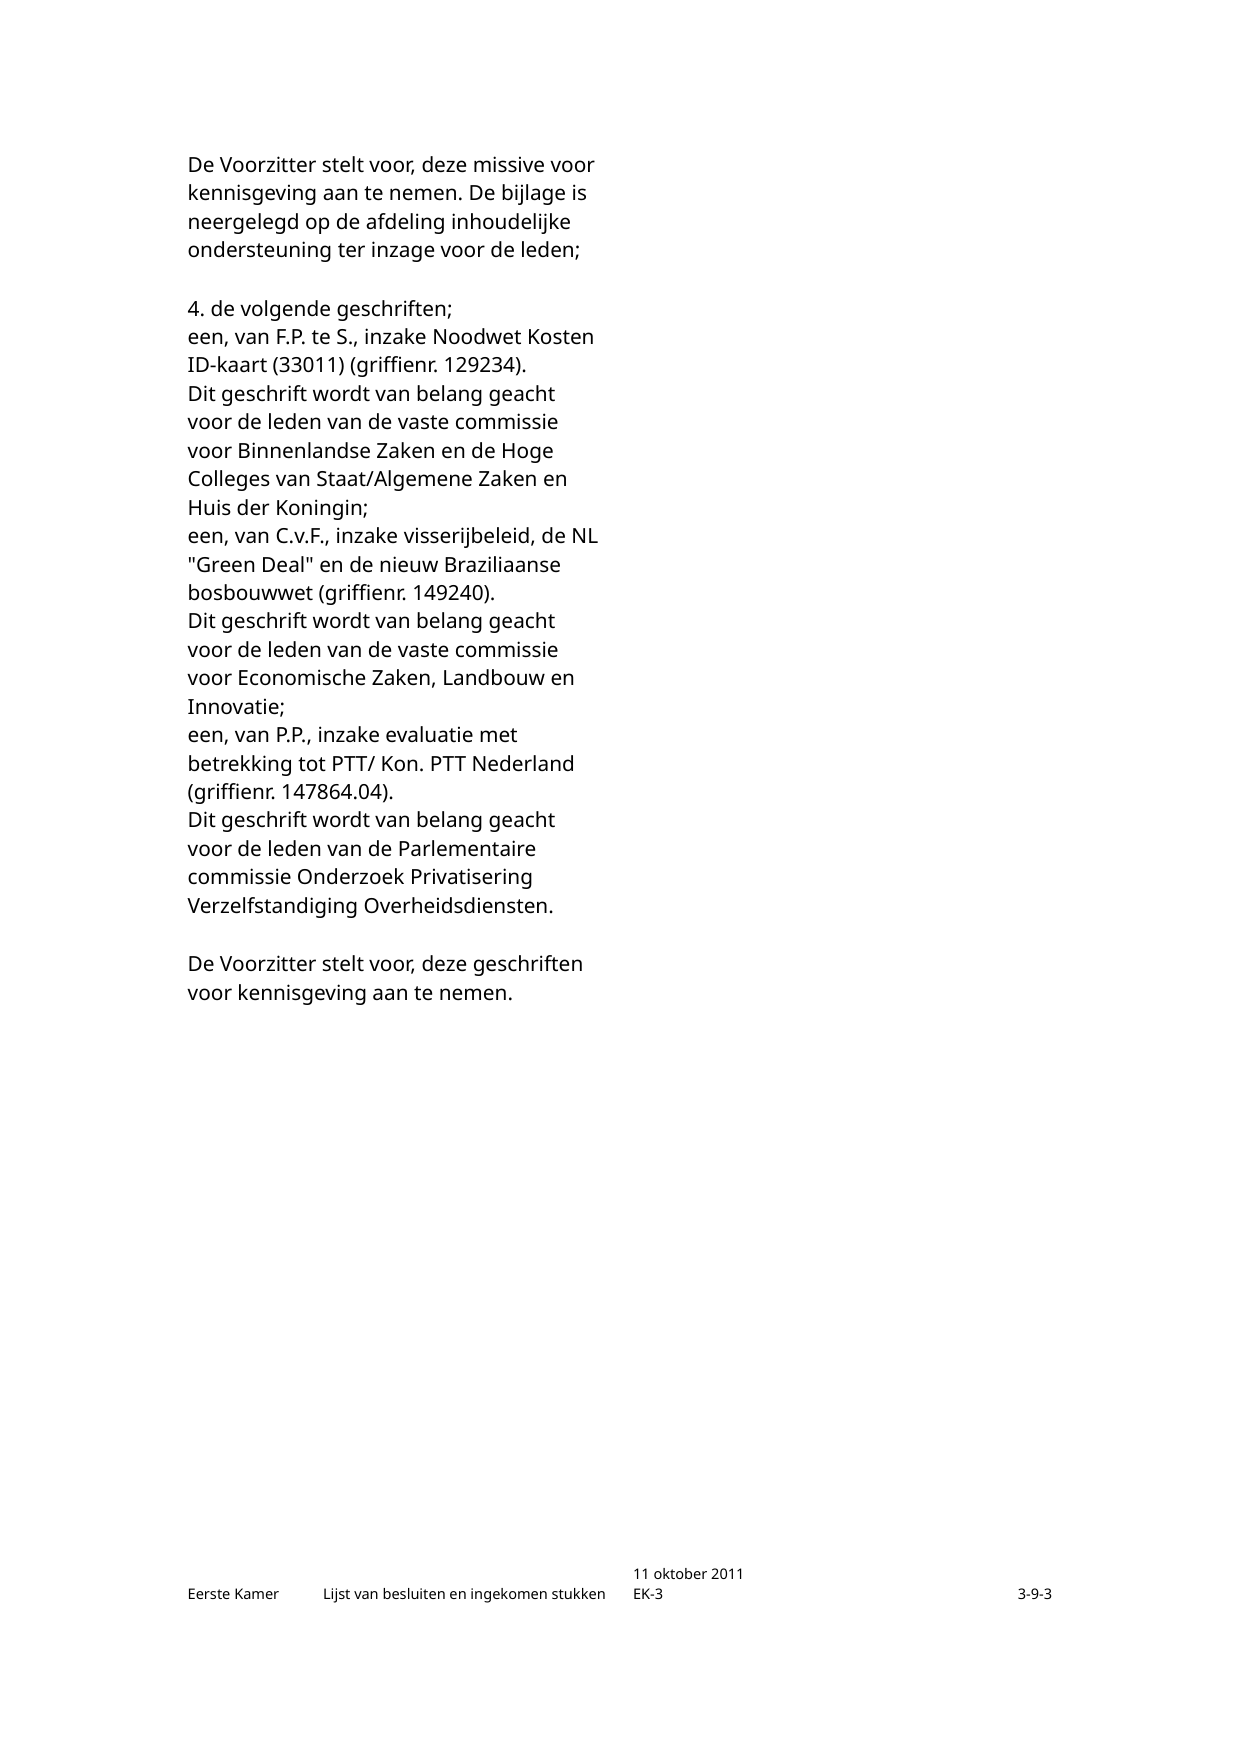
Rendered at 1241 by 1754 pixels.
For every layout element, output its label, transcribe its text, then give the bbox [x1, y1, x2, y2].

text een, van P.P., inzake evaluatie met betrekking tot PTT/ Kon. PTT Nederland (griffienr. 147864.04). [187, 720, 605, 806]
text een, van C.v.F., inzake visserijbeleid, de NL "Green Deal" en de nieuw Braziliaanse bosbouwwet (griffienr. 149240). [187, 521, 605, 607]
text Dit geschrift wordt van belang geacht voor de leden van de vaste commissie voor Binnenlandse Zaken en de Hoge Colleges van Staat/Algemene Zaken en Huis der Koningin; [187, 379, 605, 521]
text Dit geschrift wordt van belang geacht voor de leden van de vaste commissie voor Economische Zaken, Landbouw en Innovatie; [187, 607, 605, 720]
text De Voorzitter stelt voor, deze geschriften voor kennisgeving aan te nemen. [187, 949, 605, 1006]
text Dit geschrift wordt van belang geacht voor de leden van de Parlementaire commissie Onderzoek Privatisering Verzelfstandiging Overheidsdiensten. [187, 806, 605, 919]
text een, van F.P. te S., inzake Noodwet Kosten ID-kaart (33011) (griffienr. 129234). [187, 322, 605, 379]
text 4. de volgende geschriften; [187, 294, 605, 322]
text De Voorzitter stelt voor, deze missive voor kennisgeving aan te nemen. De bijlage is neergelegd op de afdeling inhoudelijke ondersteuning ter inzage voor de leden; [187, 150, 605, 264]
